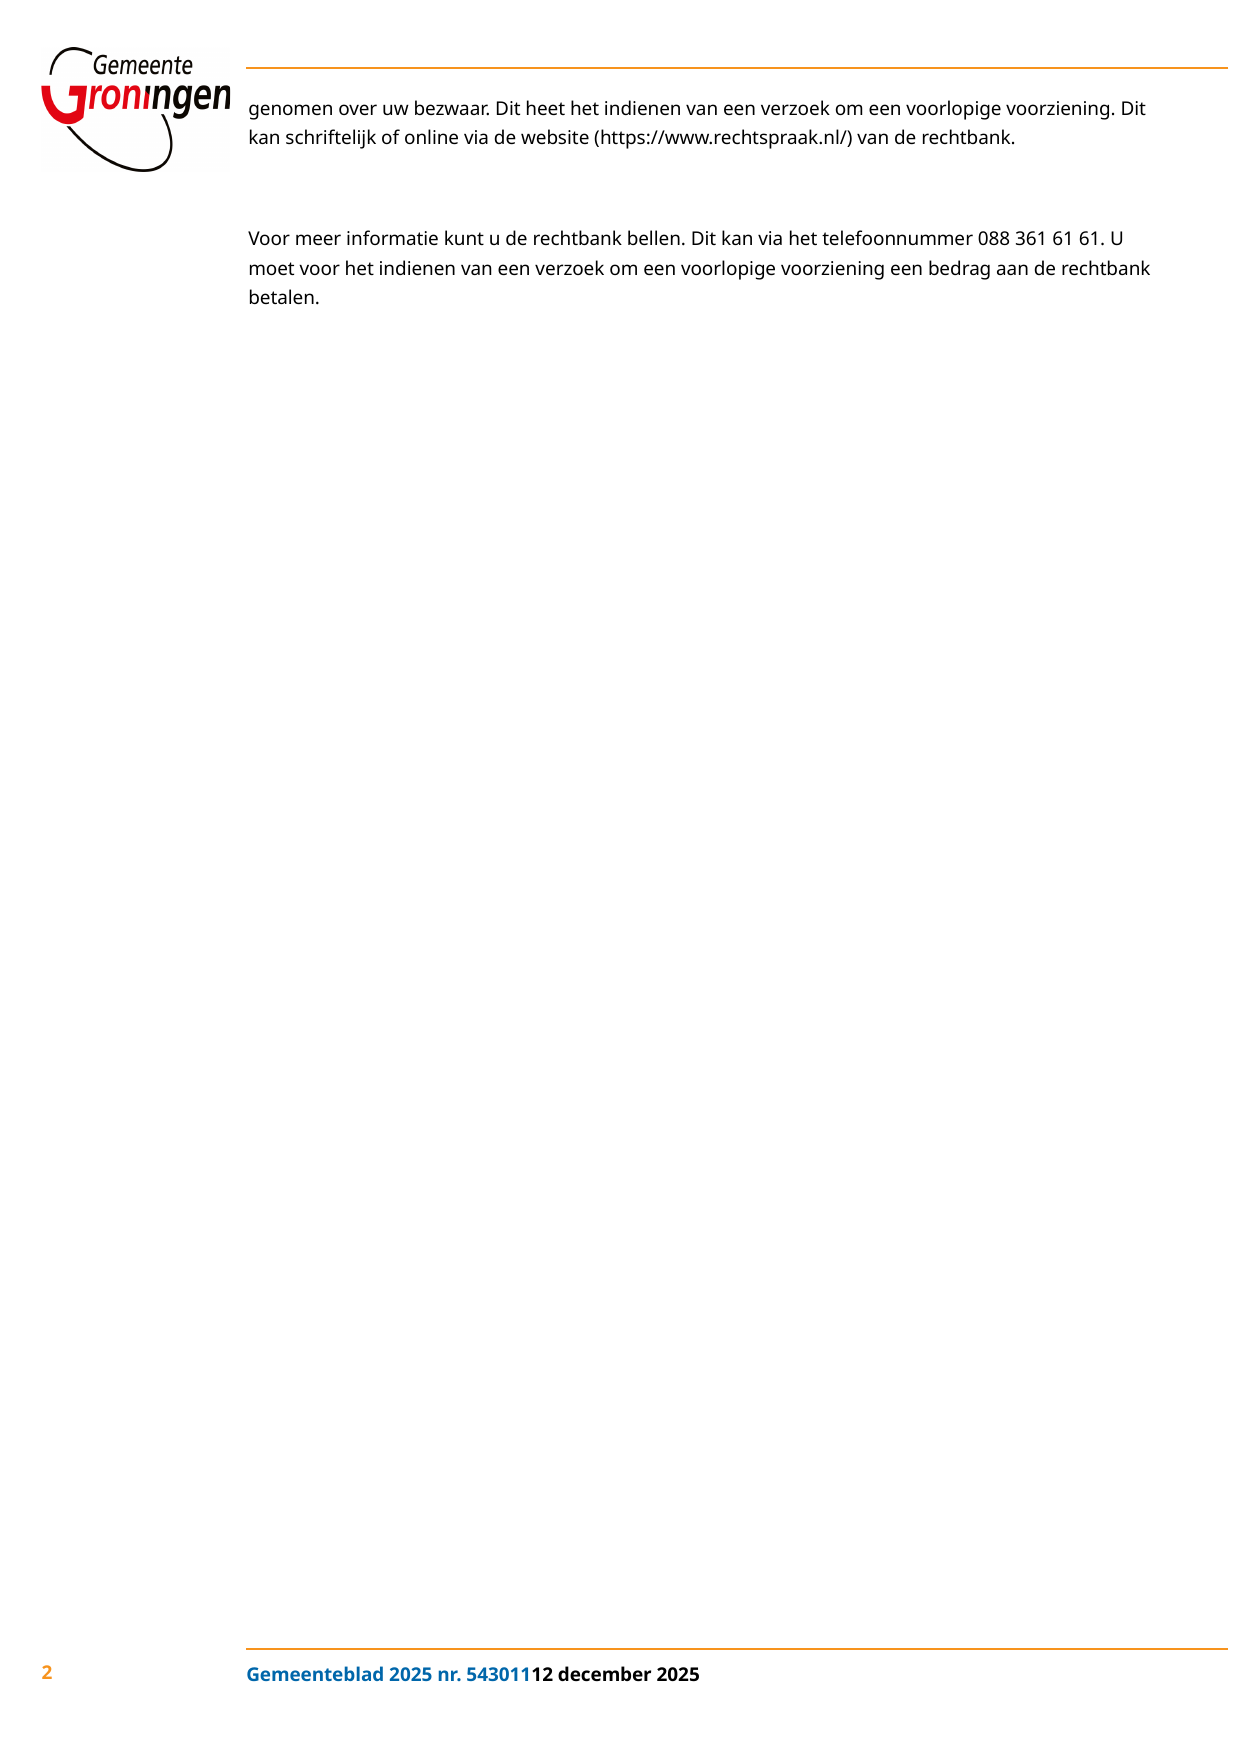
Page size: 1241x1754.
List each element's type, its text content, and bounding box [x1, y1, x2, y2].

text Voor meer informatie kunt u de rechtbank bellen. Dit kan via het telefoonnummer 088 361 61 61. U moet voor het indienen van een verzoek om een voorlopige voorziening een bedrag aan de rechtbank betalen. [248, 225, 1152, 310]
picture [41, 47, 231, 172]
text genomen over uw bezwaar. Dit heet het indienen van een verzoek om een voorlopige voorziening. Dit kan schriftelijk of online via de website (https://www.rechtspraak.nl/) van de rechtbank. [248, 95, 1152, 150]
